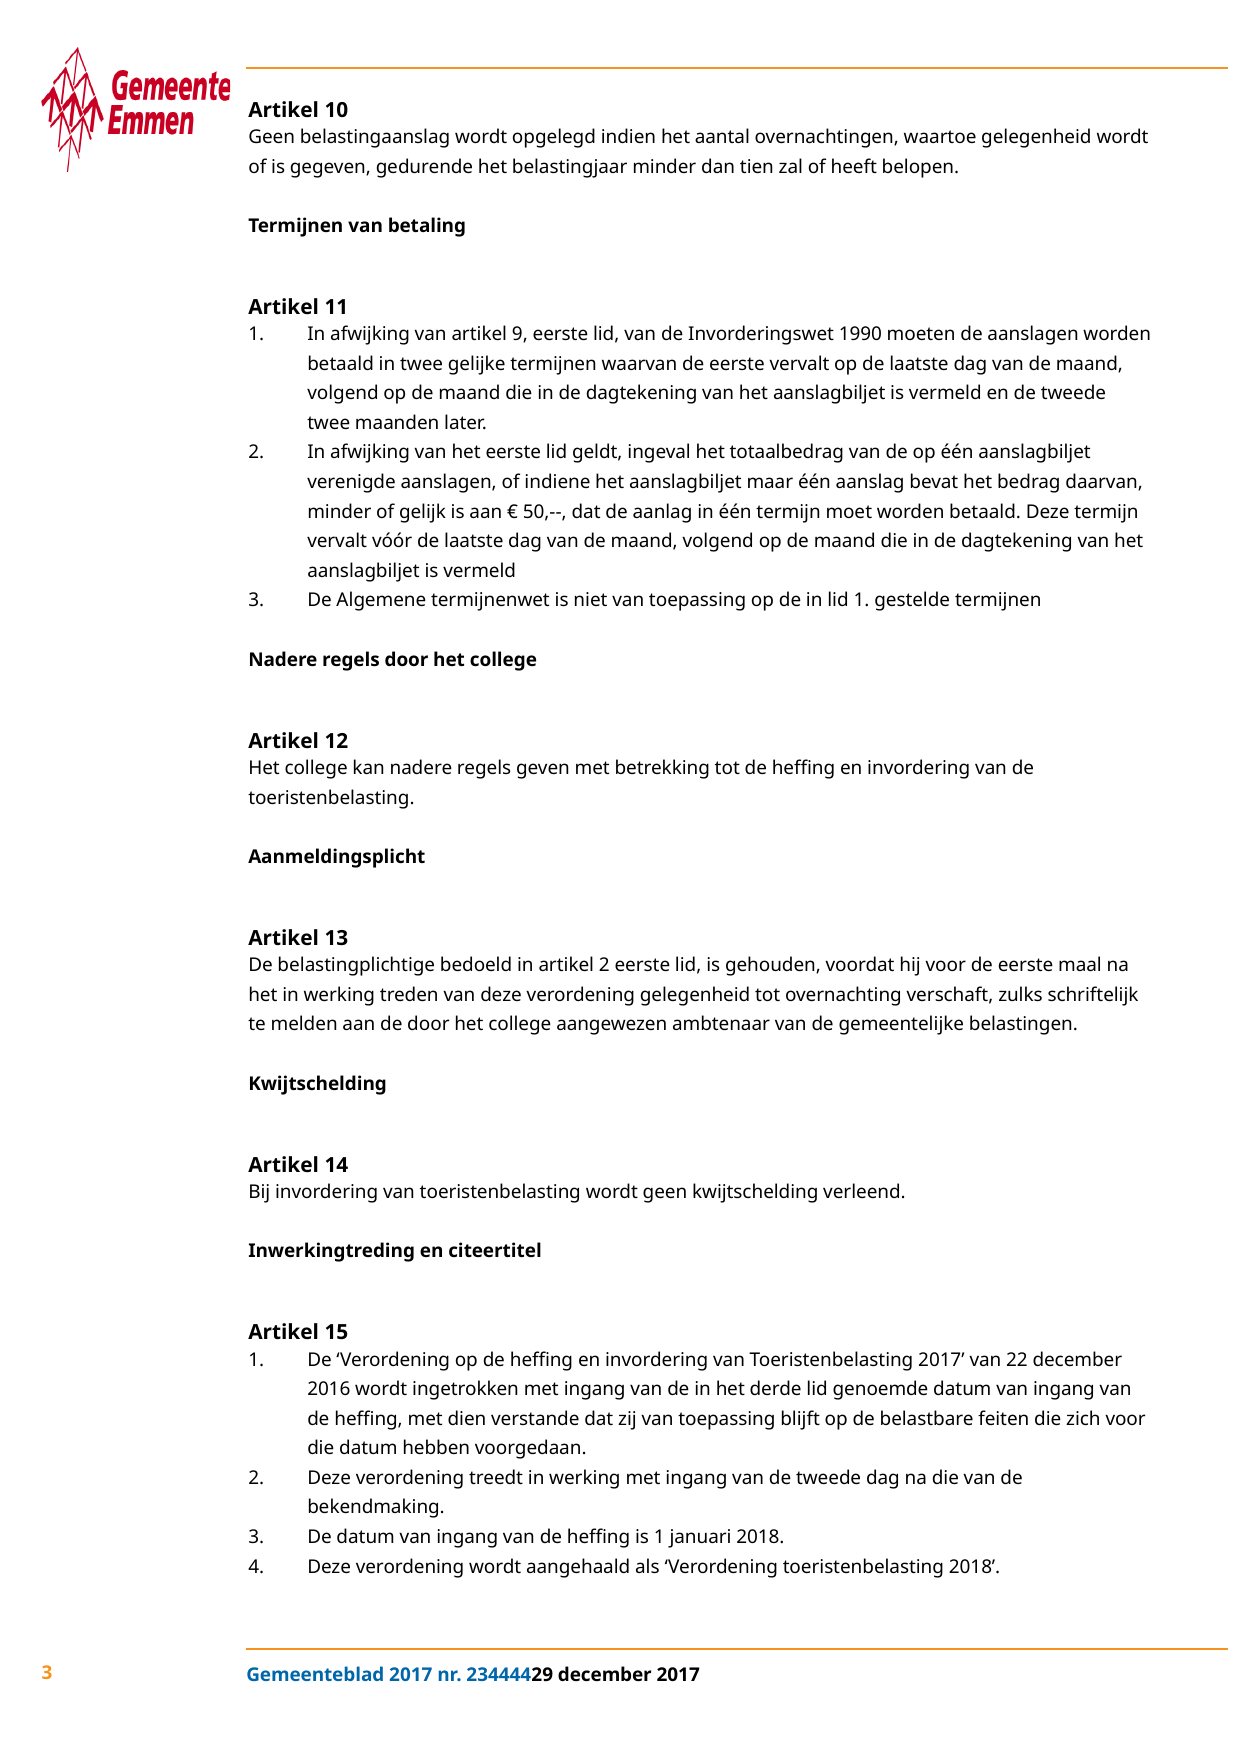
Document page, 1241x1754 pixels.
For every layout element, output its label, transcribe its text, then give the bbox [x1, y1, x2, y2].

picture [41, 47, 231, 172]
list De datum van ingang van de heffing is 1 januari 2018. [248, 1523, 1152, 1549]
list Deze verordening treedt in werking met ingang van de tweede dag na die van de bekendmaking. [248, 1464, 1152, 1519]
text De belastingplichtige bedoeld in artikel 2 eerste lid, is gehouden, voordat hij voor de eerste maal na het in werking treden van deze verordening gelegenheid tot overnachting verschaft, zulks schriftelijk te melden aan de door het college aangewezen ambtenaar van de gemeentelijke belastingen. [248, 951, 1152, 1036]
list Deze verordening wordt aangehaald als ‘Verordening toeristenbelasting 2018’. [248, 1553, 1152, 1579]
text Artikel 14 [248, 1150, 1152, 1178]
text Artikel 15 [248, 1317, 1152, 1346]
text Nadere regels door het college [248, 646, 1152, 672]
text Termijnen van betaling [248, 212, 1152, 238]
text Bij invordering van toeristenbelasting wordt geen kwijtschelding verleend. [248, 1178, 1152, 1204]
list De ‘Verordening op de heffing en invordering van Toeristenbelasting 2017’ van 22 december 2016 wordt ingetrokken met ingang van de in het derde lid genoemde datum van ingang van de heffing, met dien verstande dat zij van toepassing blijft op de belastbare feiten die zich voor die datum hebben voorgedaan. [248, 1346, 1152, 1460]
text Artikel 11 [248, 292, 1152, 320]
list In afwijking van artikel 9, eerste lid, van de Invorderingswet 1990 moeten de aanslagen worden betaald in twee gelijke termijnen waarvan de eerste vervalt op de laatste dag van de maand, volgend op de maand die in de dagtekening van het aanslagbiljet is vermeld en de tweede twee maanden later. [248, 320, 1152, 435]
text Geen belastingaanslag wordt opgelegd indien het aantal overnachtingen, waartoe gelegenheid wordt of is gegeven, gedurende het belastingjaar minder dan tien zal of heeft belopen. [248, 123, 1152, 178]
text Artikel 12 [248, 726, 1152, 754]
text Het college kan nadere regels geven met betrekking tot de heffing en invordering van de toeristenbelasting. [248, 754, 1152, 809]
text Aanmeldingsplicht [248, 843, 1152, 869]
text Artikel 10 [248, 95, 1152, 123]
text Inwerkingtreding en citeertitel [248, 1237, 1152, 1263]
list In afwijking van het eerste lid geldt, ingeval het totaalbedrag van de op één aanslagbiljet verenigde aanslagen, of indiene het aanslagbiljet maar één aanslag bevat het bedrag daarvan, minder of gelijk is aan € 50,--, dat de aanlag in één termijn moet worden betaald. Deze termijn vervalt vóór de laatste dag van de maand, volgend op de maand die in de dagtekening van het aanslagbiljet is vermeld [248, 439, 1152, 583]
list De Algemene termijnenwet is niet van toepassing op de in lid 1. gestelde termijnen [248, 587, 1152, 612]
text Kwijtschelding [248, 1070, 1152, 1096]
text Artikel 13 [248, 923, 1152, 951]
